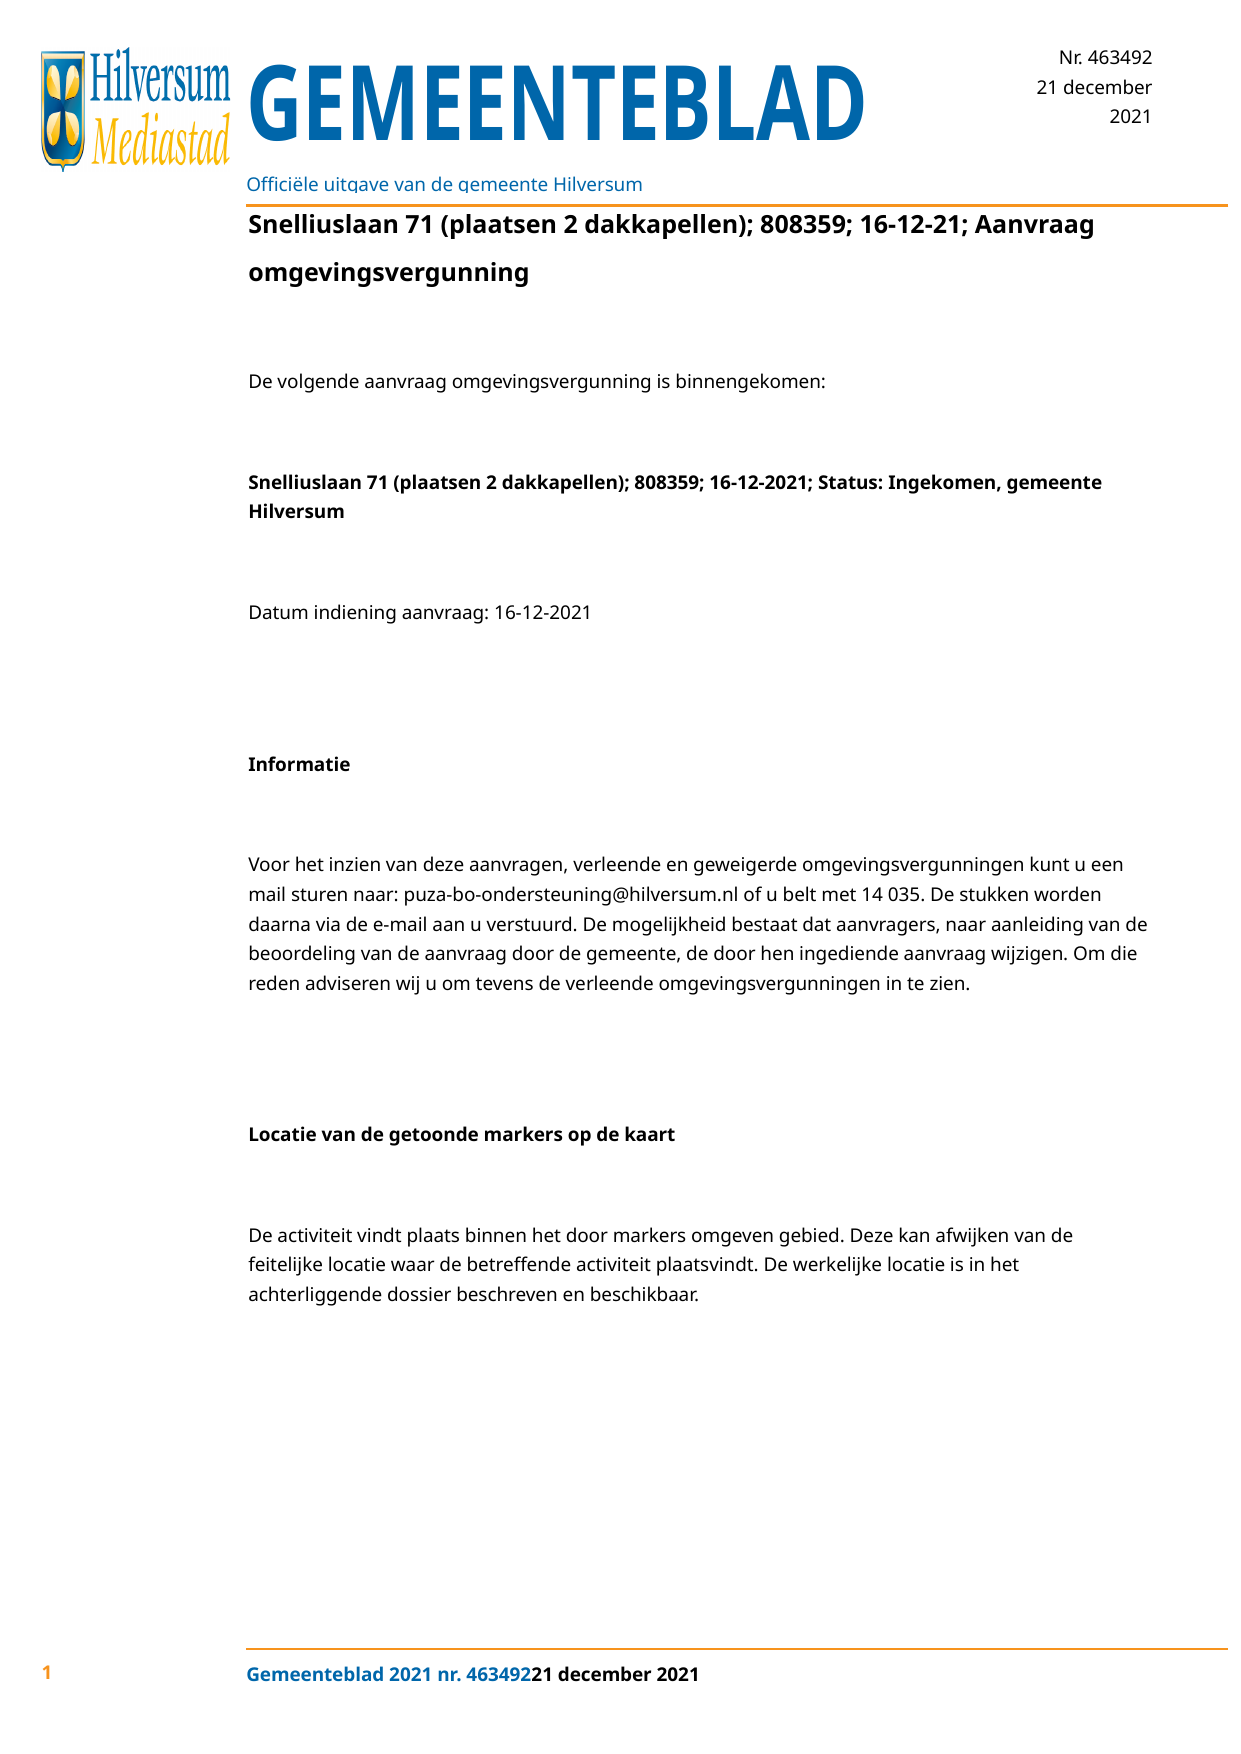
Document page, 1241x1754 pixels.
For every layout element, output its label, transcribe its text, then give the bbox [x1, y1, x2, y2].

text Datum indiening aanvraag: 16-12-2021 [248, 599, 1152, 625]
text Voor het inzien van deze aanvragen, verleende en geweigerde omgevingsvergunningen kunt u een mail sturen naar: puza-bo-ondersteuning@hilversum.nl of u belt met 14 035. De stukken worden daarna via de e-mail aan u verstuurd. De mogelijkheid bestaat dat aanvragers, naar aanleiding van de beoordeling van de aanvraag door de gemeente, de door hen ingediende aanvraag wijzigen. Om die reden adviseren wij u om tevens de verleende omgevingsvergunningen in te zien. [248, 852, 1152, 996]
text De volgende aanvraag omgevingsvergunning is binnengekomen: [248, 368, 1152, 394]
text Informatie [248, 751, 1152, 777]
text Snelliuslaan 71 (plaatsen 2 dakkapellen); 808359; 16-12-21; Aanvraag omgevingsvergunning [248, 207, 1152, 288]
text Snelliuslaan 71 (plaatsen 2 dakkapellen); 808359; 16-12-2021; Status: Ingekomen, gemeente Hilversum [248, 469, 1152, 524]
text Locatie van de getoonde markers op de kaart [248, 1121, 1152, 1147]
text De activiteit vindt plaats binnen het door markers omgeven gebied. Deze kan afwijken van de feitelijke locatie waar de betreffende activiteit plaatsvindt. De werkelijke locatie is in het achterliggende dossier beschreven en beschikbaar. [248, 1222, 1152, 1307]
picture [41, 47, 231, 172]
